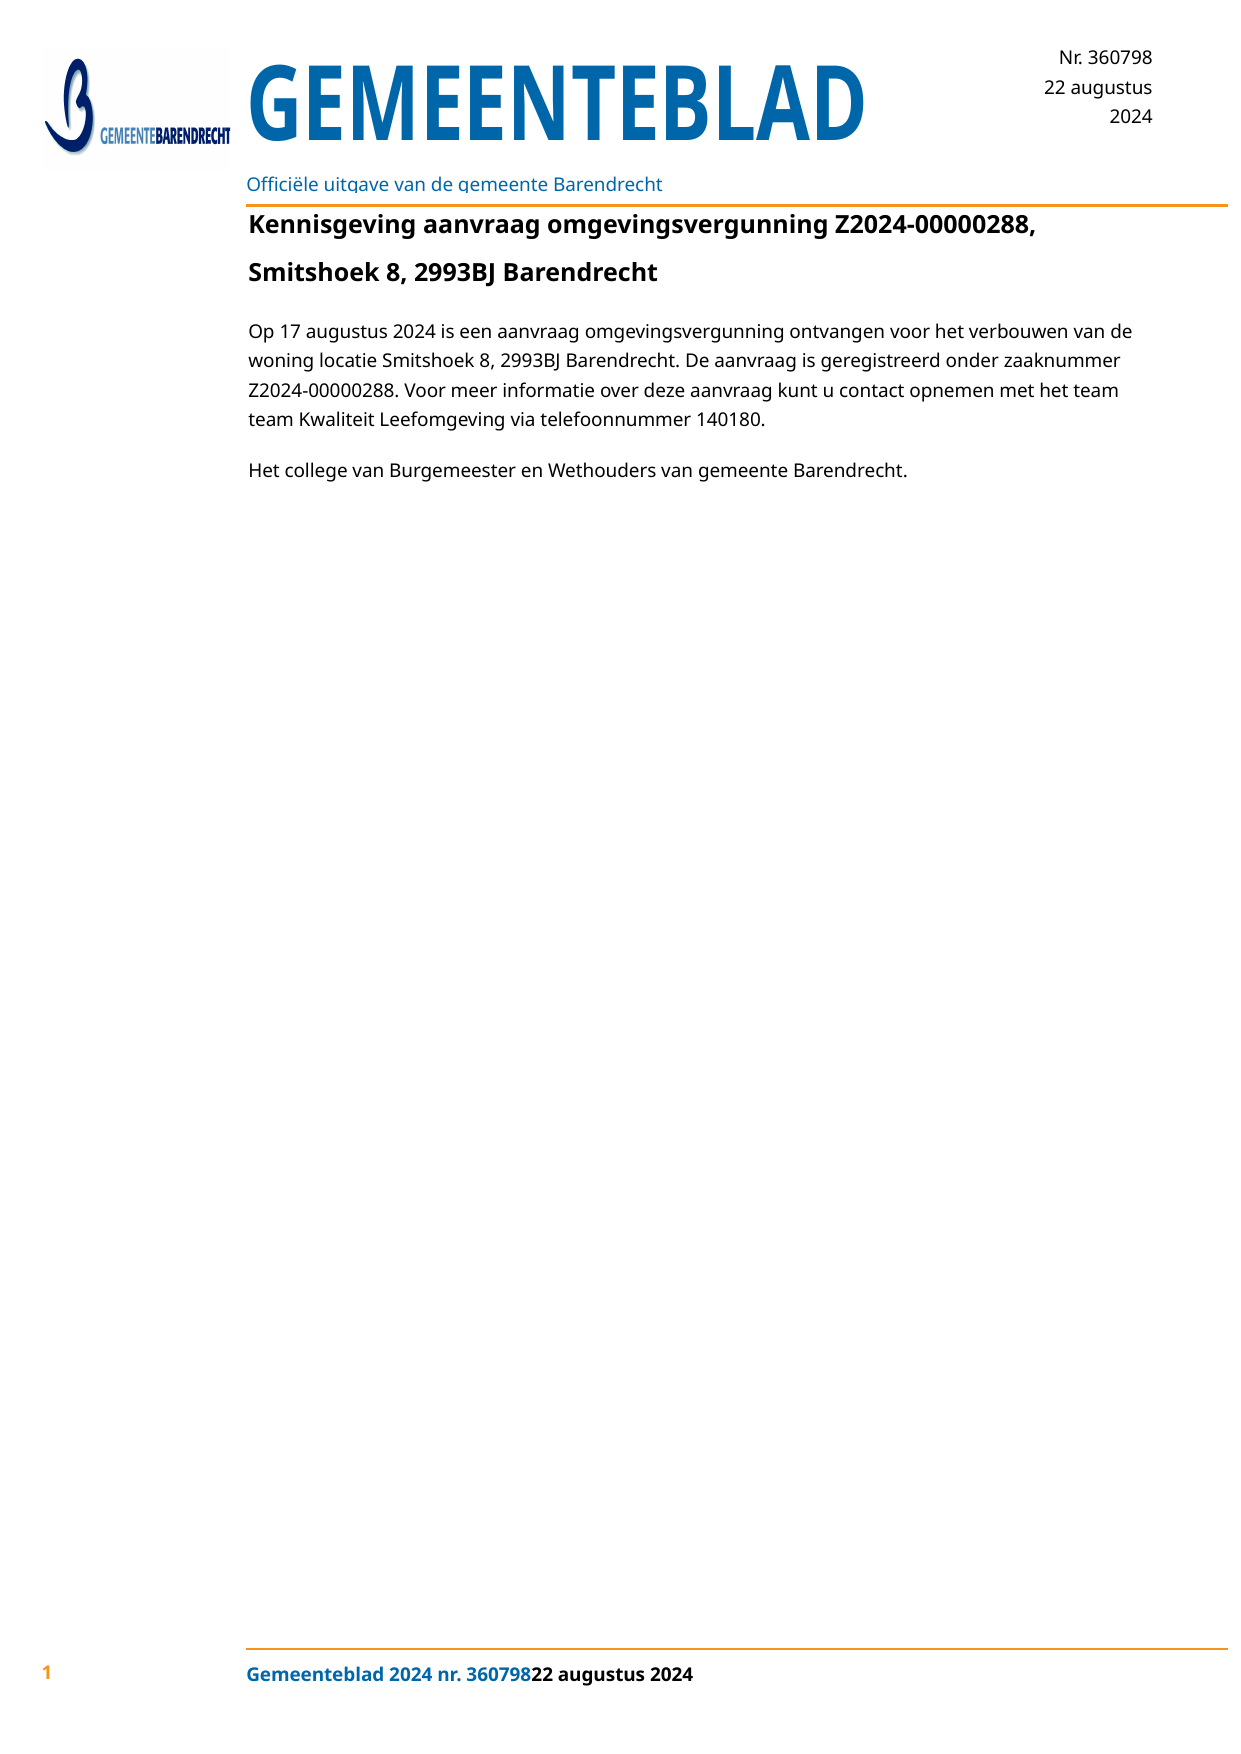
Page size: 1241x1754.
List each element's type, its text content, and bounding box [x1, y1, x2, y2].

text Kennisgeving aanvraag omgevingsvergunning Z2024-00000288, Smitshoek 8, 2993BJ Barendrecht [248, 207, 1152, 288]
text Het college van Burgemeester en Wethouders van gemeente Barendrecht. [248, 457, 1152, 483]
text Op 17 augustus 2024 is een aanvraag omgevingsvergunning ontvangen voor het verbouwen van de woning locatie Smitshoek 8, 2993BJ Barendrecht. De aanvraag is geregistreerd onder zaaknummer Z2024-00000288. Voor meer informatie over deze aanvraag kunt u contact opnemen met het team team Kwaliteit Leefomgeving via telefoonnummer 140180. [248, 318, 1152, 432]
picture [41, 47, 231, 172]
